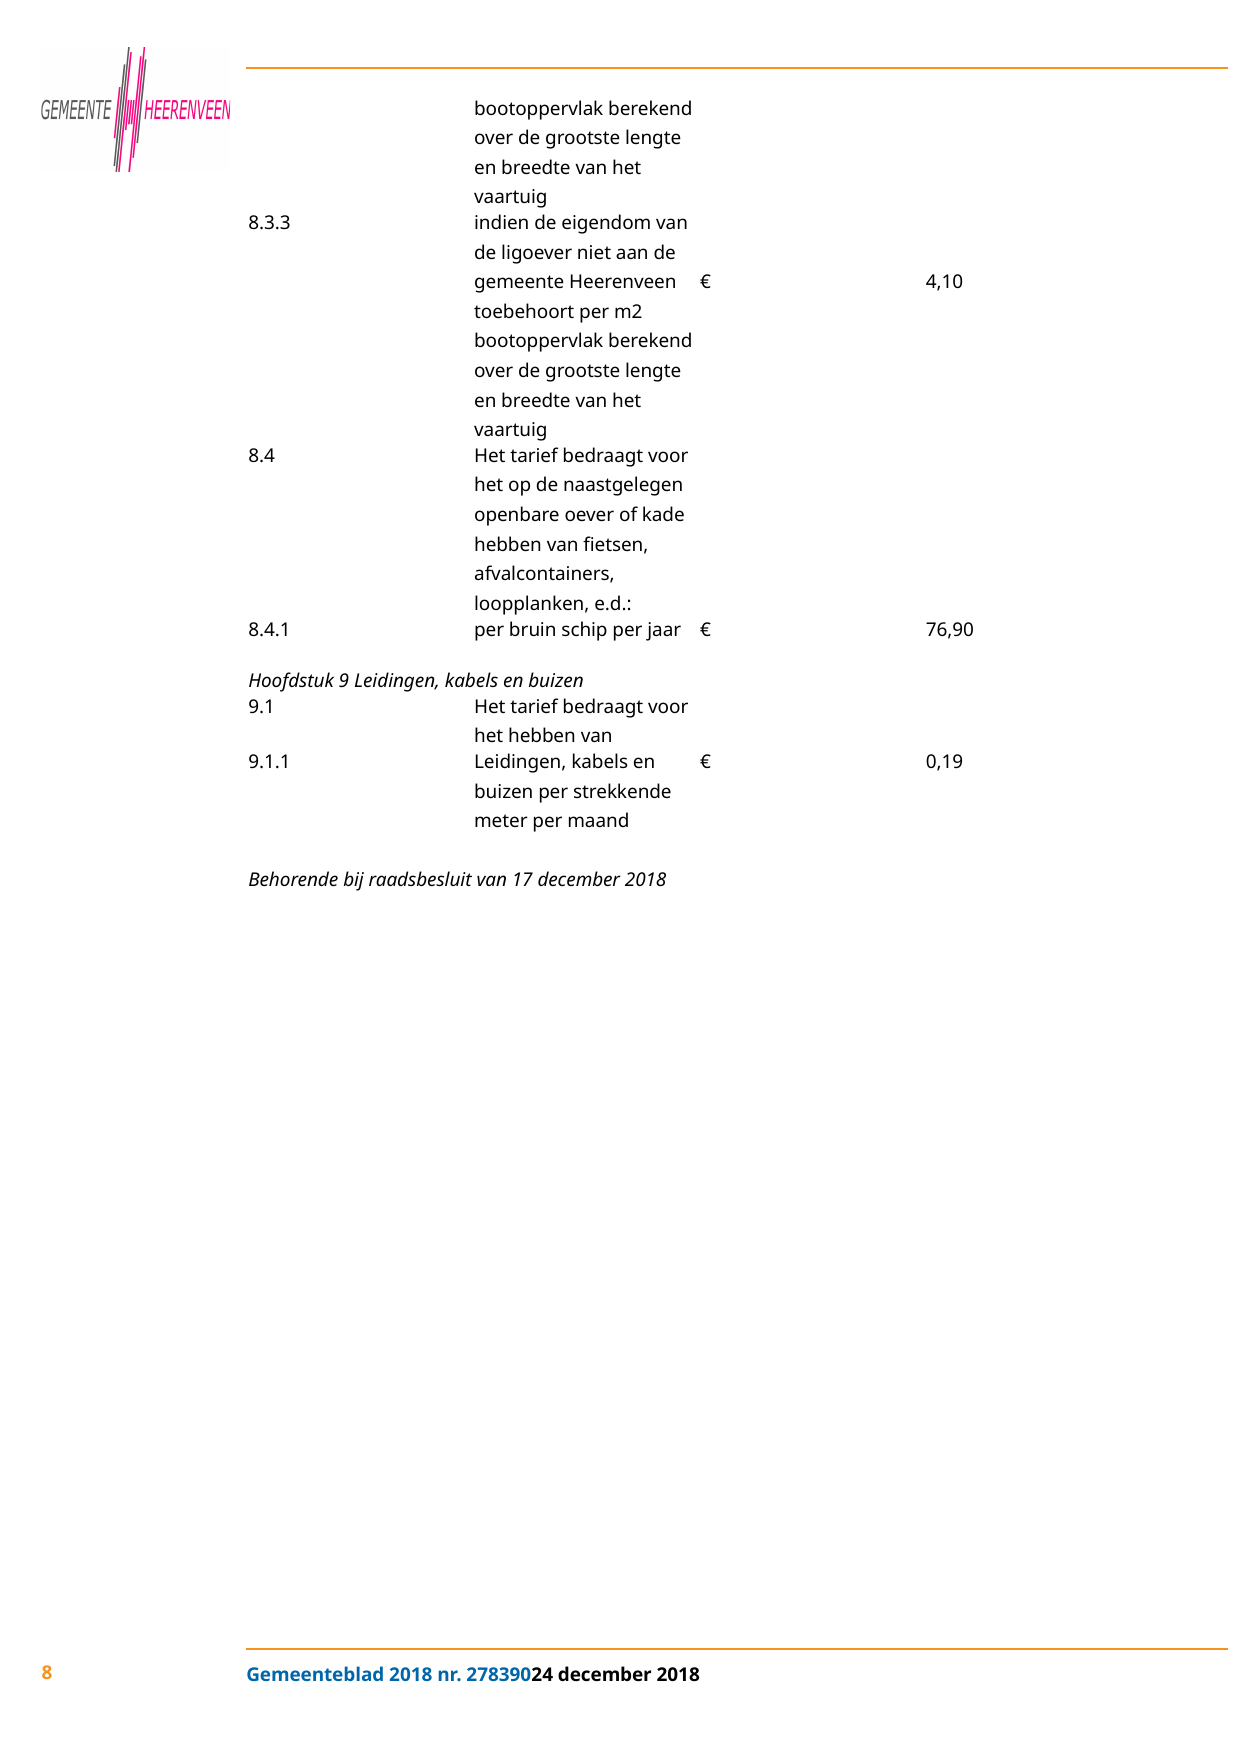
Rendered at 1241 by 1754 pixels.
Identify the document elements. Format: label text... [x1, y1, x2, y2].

picture [41, 47, 231, 172]
table_cell bootoppervlak berekend over de grootste lengte en breedte van het vaartuig [474, 95, 700, 209]
table_cell 76,90 [926, 616, 1152, 641]
table_cell 9.1 [248, 693, 474, 748]
table_cell € [700, 748, 926, 833]
table_cell [926, 641, 1152, 667]
table_cell 8.3.3 [248, 209, 474, 442]
table_cell per bruin schip per jaar [474, 616, 700, 641]
table_cell [700, 442, 926, 616]
table_cell Het tarief bedraagt voor het hebben van [474, 693, 700, 748]
table_cell Het tarief bedraagt voor het op de naastgelegen openbare oever of kade hebben van fietsen, afvalcontainers, loopplanken, e.d.: [474, 442, 700, 616]
text Behorende bij raadsbesluit van 17 december 2018 [248, 866, 1152, 892]
table_cell [474, 641, 700, 667]
table_cell 8.4 [248, 442, 474, 616]
table_cell [700, 693, 926, 748]
table_cell [926, 95, 1152, 209]
table_cell [926, 442, 1152, 616]
table_cell [700, 95, 926, 209]
table_cell 8.4.1 [248, 616, 474, 641]
table_cell [248, 641, 474, 667]
table_cell Leidingen, kabels en buizen per strekkende meter per maand [474, 748, 700, 833]
table_cell [700, 641, 926, 667]
table_cell 4,10 [926, 209, 1152, 442]
table_cell [926, 693, 1152, 748]
table_cell Hoofdstuk 9 Leidingen, kabels en buizen [248, 667, 1152, 693]
table_cell indien de eigendom van de ligoever niet aan de gemeente Heerenveen toebehoort per m2 bootoppervlak berekend over de grootste lengte en breedte van het vaartuig [474, 209, 700, 442]
table_cell € [700, 616, 926, 641]
table_cell [248, 95, 474, 209]
table_cell 9.1.1 [248, 748, 474, 833]
table_cell € [700, 209, 926, 442]
table_cell 0,19 [926, 748, 1152, 833]
